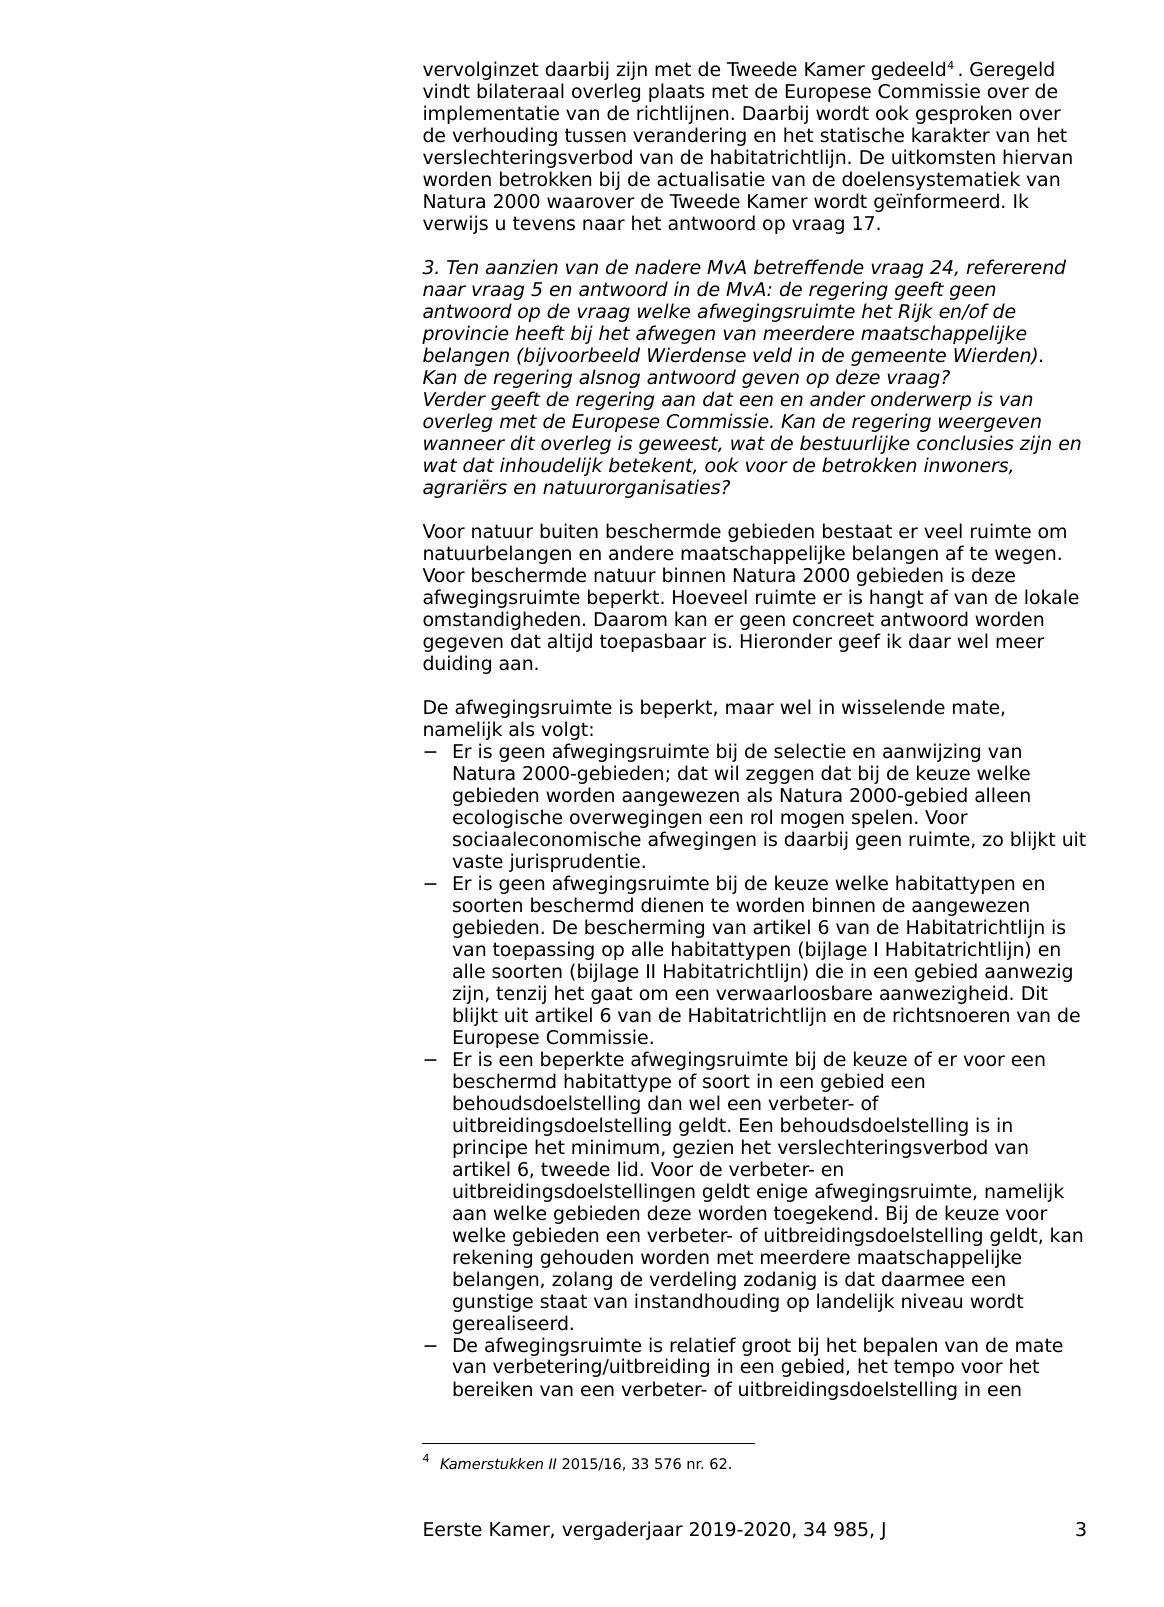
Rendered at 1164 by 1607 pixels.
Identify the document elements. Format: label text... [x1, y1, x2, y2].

text vervolginzet daarbij zijn met de Tweede Kamer gedeeld. Geregeld vindt bilateraal overleg plaats met de Europese Commissie over de implementatie van de richtlijnen. Daarbij wordt ook gesproken over de verhouding tussen verandering en het statische karakter van het verslechteringsverbod van de habitatrichtlijn. De uitkomsten hiervan worden betrokken bij de actualisatie van de doelensystematiek van Natura 2000 waarover de Tweede Kamer wordt geïnformeerd. Ik verwijs u tevens naar het antwoord op vraag 17. [422, 59, 1087, 235]
text Kamerstukken II 2015/16, 33 576 nr. 62. [422, 1452, 1087, 1474]
text De afwegingsruimte is beperkt, maar wel in wisselende mate, namelijk als volgt: [422, 697, 1087, 741]
text Voor natuur buiten beschermde gebieden bestaat er veel ruimte om natuurbelangen en andere maatschappelijke belangen af te wegen. Voor beschermde natuur binnen Natura 2000 gebieden is deze afwegingsruimte beperkt. Hoeveel ruimte er is hangt af van de lokale omstandigheden. Daarom kan er geen concreet antwoord worden gegeven dat altijd toepasbaar is. Hieronder geef ik daar wel meer duiding aan. [422, 521, 1087, 675]
text − Er is geen afwegingsruimte bij de keuze welke habitattypen en soorten beschermd dienen te worden binnen de aangewezen gebieden. De bescherming van artikel 6 van de Habitatrichtlijn is van toepassing op alle habitattypen (bijlage I Habitatrichtlijn) en alle soorten (bijlage II Habitatrichtlijn) die in een gebied aanwezig zijn, tenzij het gaat om een verwaarloosbare aanwezigheid. Dit blijkt uit artikel 6 van de Habitatrichtlijn en de richtsnoeren van de Europese Commissie. [422, 873, 1087, 1049]
text − Er is geen afwegingsruimte bij de selectie en aanwijzing van Natura 2000-gebieden; dat wil zeggen dat bij de keuze welke gebieden worden aangewezen als Natura 2000-gebied alleen ecologische overwegingen een rol mogen spelen. Voor sociaaleconomische afwegingen is daarbij geen ruimte, zo blijkt uit vaste jurisprudentie. [422, 741, 1087, 873]
text Verder geeft de regering aan dat een en ander onderwerp is van overleg met de Europese Commissie. Kan de regering weergeven wanneer dit overleg is geweest, wat de bestuurlijke conclusies zijn en wat dat inhoudelijk betekent, ook voor de betrokken inwoners, agrariërs en natuurorganisaties? [422, 389, 1087, 499]
text − Er is een beperkte afwegingsruimte bij de keuze of er voor een beschermd habitattype of soort in een gebied een behoudsdoelstelling dan wel een verbeter- of uitbreidingsdoelstelling geldt. Een behoudsdoelstelling is in principe het minimum, gezien het verslechteringsverbod van artikel 6, tweede lid. Voor de verbeter- en uitbreidingsdoelstellingen geldt enige afwegingsruimte, namelijk aan welke gebieden deze worden toegekend. Bij de keuze voor welke gebieden een verbeter- of uitbreidingsdoelstelling geldt, kan rekening gehouden worden met meerdere maatschappelijke belangen, zolang de verdeling zodanig is dat daarmee een gunstige staat van instandhouding op landelijk niveau wordt gerealiseerd. [422, 1049, 1087, 1334]
text − De afwegingsruimte is relatief groot bij het bepalen van de mate van verbetering/uitbreiding in een gebied, het tempo voor het bereiken van een verbeter- of uitbreidingsdoelstelling in een [422, 1334, 1087, 1400]
text 3. Ten aanzien van de nadere MvA betreffende vraag 24, refererend naar vraag 5 en antwoord in de MvA: de regering geeft geen antwoord op de vraag welke afwegingsruimte het Rijk en/of de provincie heeft bij het afwegen van meerdere maatschappelijke belangen (bijvoorbeeld Wierdense veld in de gemeente Wierden). Kan de regering alsnog antwoord geven op deze vraag? [422, 257, 1087, 389]
